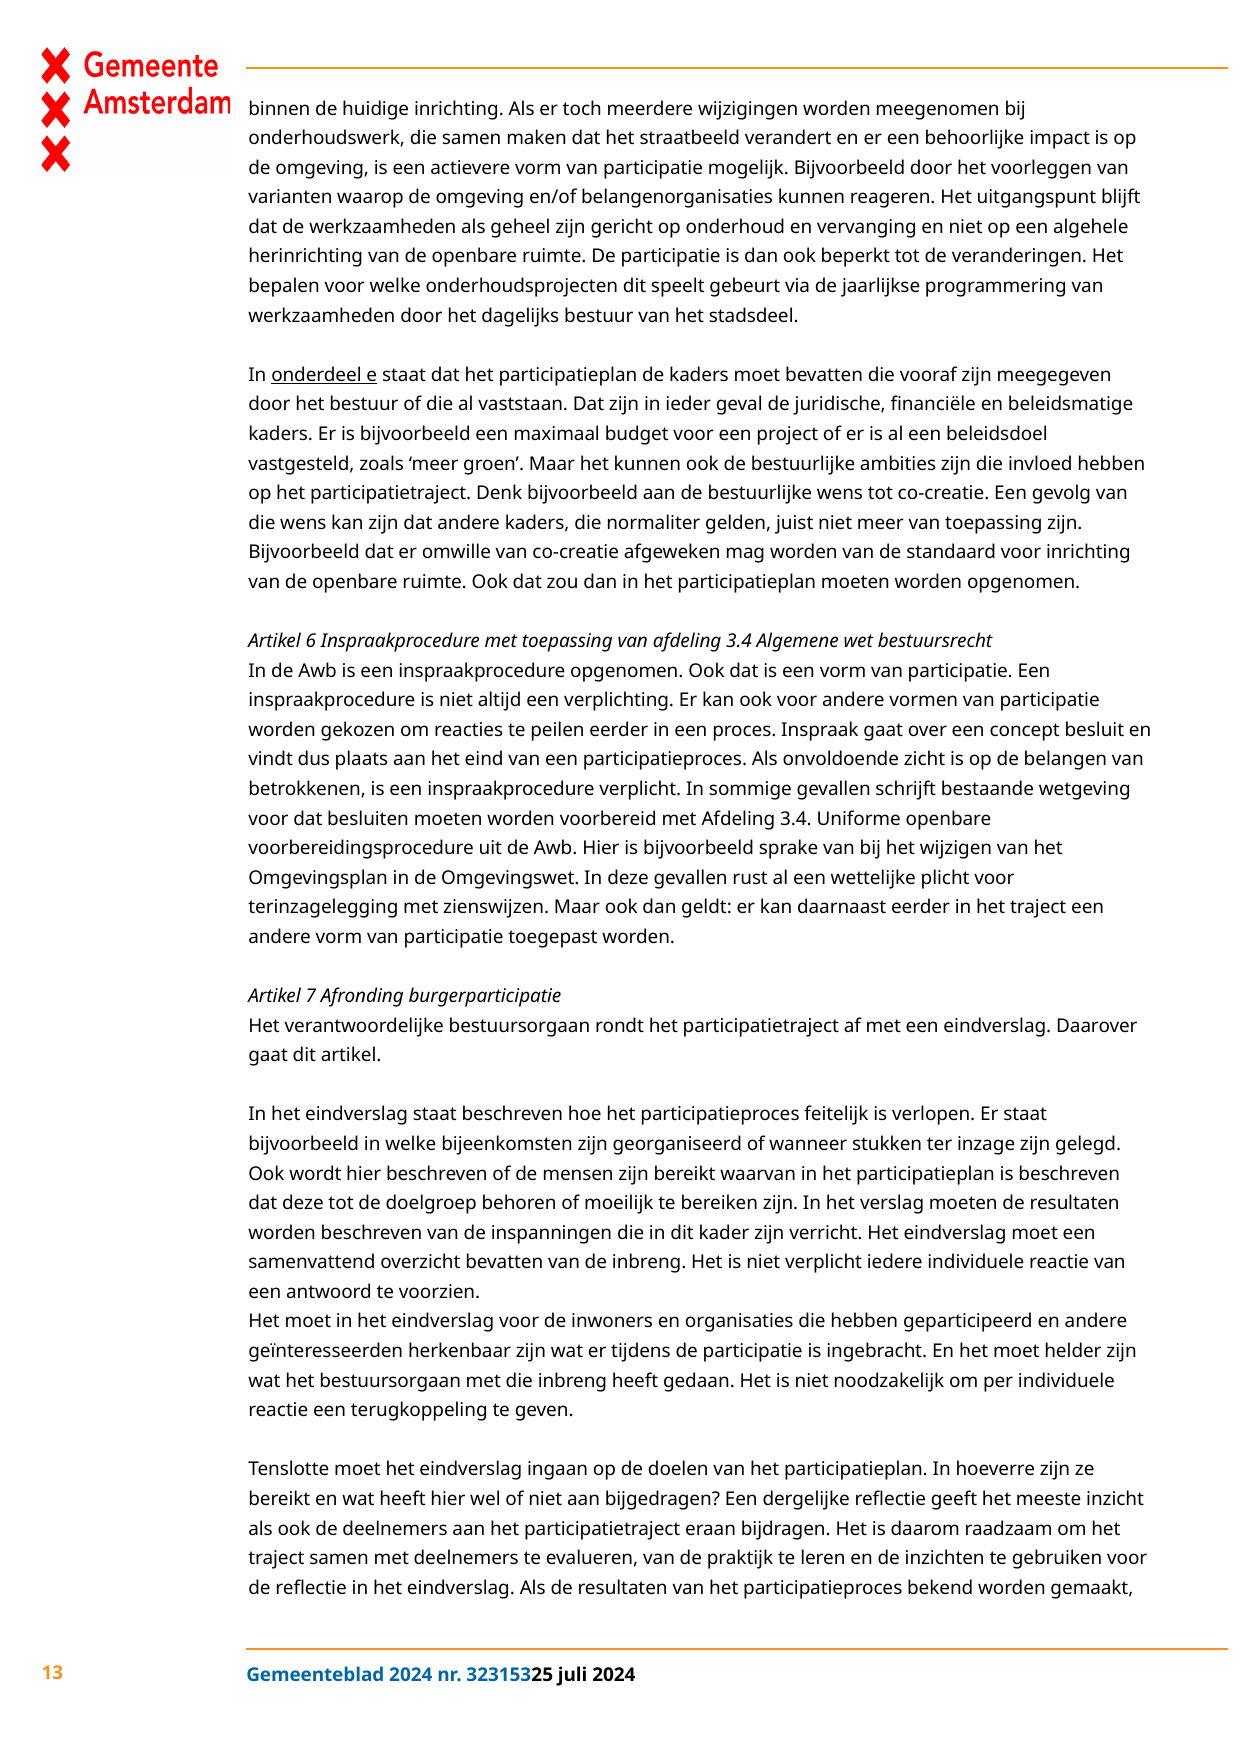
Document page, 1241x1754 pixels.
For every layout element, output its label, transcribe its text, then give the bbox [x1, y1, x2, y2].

text In het eindverslag staat beschreven hoe het participatieproces feitelijk is verlopen. Er staat bijvoorbeeld in welke bijeenkomsten zijn georganiseerd of wanneer stukken ter inzage zijn gelegd. Ook wordt hier beschreven of de mensen zijn bereikt waarvan in het participatieplan is beschreven dat deze tot de doelgroep behoren of moeilijk te bereiken zijn. In het verslag moeten de resultaten worden beschreven van de inspanningen die in dit kader zijn verricht. Het eindverslag moet een samenvattend overzicht bevatten van de inbreng. Het is niet verplicht iedere individuele reactie van een antwoord te voorzien. [248, 1101, 1152, 1304]
text Artikel 6 Inspraakprocedure met toepassing van afdeling 3.4 Algemene wet bestuursrecht [248, 627, 1152, 653]
text In onderdeel e staat dat het participatieplan de kaders moet bevatten die vooraf zijn meegegeven door het bestuur of die al vaststaan. Dat zijn in ieder geval de juridische, financiële en beleidsmatige kaders. Er is bijvoorbeeld een maximaal budget voor een project of er is al een beleidsdoel vastgesteld, zoals ‘meer groen’. Maar het kunnen ook de bestuurlijke ambities zijn die invloed hebben op het participatietraject. Denk bijvoorbeeld aan de bestuurlijke wens tot co-creatie. Een gevolg van die wens kan zijn dat andere kaders, die normaliter gelden, juist niet meer van toepassing zijn. Bijvoorbeeld dat er omwille van co-creatie afgeweken mag worden van de standaard voor inrichting van de openbare ruimte. Ook dat zou dan in het participatieplan moeten worden opgenomen. [248, 361, 1152, 594]
text Tenslotte moet het eindverslag ingaan op de doelen van het participatieplan. In hoeverre zijn ze bereikt en wat heeft hier wel of niet aan bijgedragen? Een dergelijke reflectie geeft het meeste inzicht als ook de deelnemers aan het participatietraject eraan bijdragen. Het is daarom raadzaam om het traject samen met deelnemers te evalueren, van de praktijk te leren en de inzichten te gebruiken voor de reflectie in het eindverslag. Als de resultaten van het participatieproces bekend worden gemaakt, [248, 1456, 1152, 1600]
picture [41, 47, 231, 172]
text Het moet in het eindverslag voor de inwoners en organisaties die hebben geparticipeerd en andere geïnteresseerden herkenbaar zijn wat er tijdens de participatie is ingebracht. En het moet helder zijn wat het bestuursorgaan met die inbreng heeft gedaan. Het is niet noodzakelijk om per individuele reactie een terugkoppeling te geven. [248, 1308, 1152, 1422]
text Het verantwoordelijke bestuursorgaan rondt het participatietraject af met een eindverslag. Daarover gaat dit artikel. [248, 1012, 1152, 1067]
text binnen de huidige inrichting. Als er toch meerdere wijzigingen worden meegenomen bij onderhoudswerk, die samen maken dat het straatbeeld verandert en er een behoorlijke impact is op de omgeving, is een actievere vorm van participatie mogelijk. Bijvoorbeeld door het voorleggen van varianten waarop de omgeving en/of belangenorganisaties kunnen reageren. Het uitgangspunt blijft dat de werkzaamheden als geheel zijn gericht op onderhoud en vervanging en niet op een algehele herinrichting van de openbare ruimte. De participatie is dan ook beperkt tot de veranderingen. Het bepalen voor welke onderhoudsprojecten dit speelt gebeurt via de jaarlijkse programmering van werkzaamheden door het dagelijks bestuur van het stadsdeel. [248, 95, 1152, 328]
text In de Awb is een inspraakprocedure opgenomen. Ook dat is een vorm van participatie. Een inspraakprocedure is niet altijd een verplichting. Er kan ook voor andere vormen van participatie worden gekozen om reacties te peilen eerder in een proces. Inspraak gaat over een concept besluit en vindt dus plaats aan het eind van een participatieproces. Als onvoldoende zicht is op de belangen van betrokkenen, is een inspraakprocedure verplicht. In sommige gevallen schrijft bestaande wetgeving voor dat besluiten moeten worden voorbereid met Afdeling 3.4. Uniforme openbare voorbereidingsprocedure uit de Awb. Hier is bijvoorbeeld sprake van bij het wijzigen van het Omgevingsplan in de Omgevingswet. In deze gevallen rust al een wettelijke plicht voor terinzagelegging met zienswijzen. Maar ook dan geldt: er kan daarnaast eerder in het traject een andere vorm van participatie toegepast worden. [248, 657, 1152, 949]
text Artikel 7 Afronding burgerparticipatie [248, 982, 1152, 1008]
